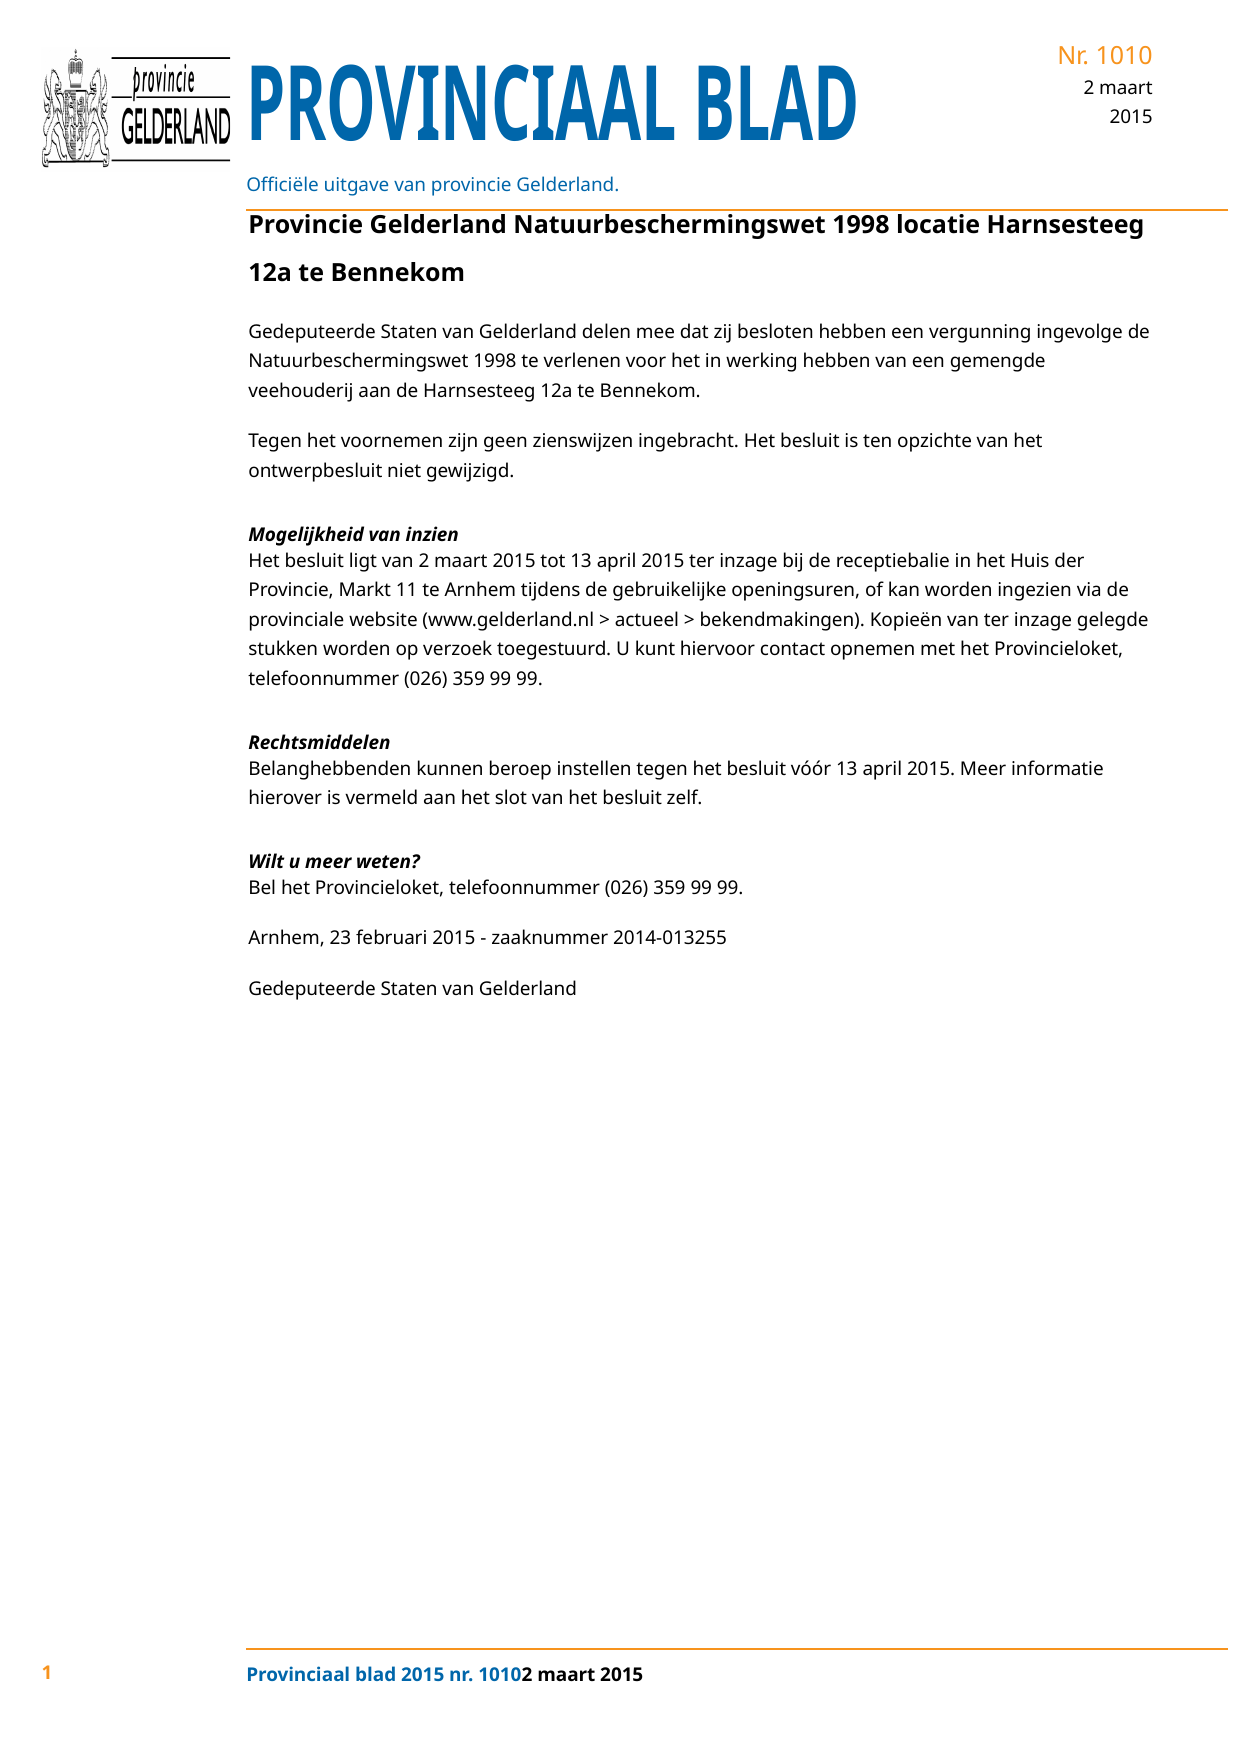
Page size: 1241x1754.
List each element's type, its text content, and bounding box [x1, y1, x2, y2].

text Bel het Provincieloket, telefoonnummer (026) 359 99 99. [248, 874, 1152, 900]
text Provincie Gelderland Natuurbeschermingswet 1998 locatie Harnsesteeg 12a te Bennekom [248, 211, 1152, 288]
text Gedeputeerde Staten van Gelderland delen mee dat zij besloten hebben een vergunning ingevolge de Natuurbeschermingswet 1998 te verlenen voor het in werking hebben van een gemengde veehouderij aan de Harnsesteeg 12a te Bennekom. [248, 318, 1152, 403]
text Tegen het voornemen zijn geen zienswijzen ingebracht. Het besluit is ten opzichte van het ontwerpbesluit niet gewijzigd. [248, 427, 1152, 483]
text Wilt u meer weten? [248, 848, 1152, 874]
text Gedeputeerde Staten van Gelderland [248, 975, 1152, 1001]
text Belanghebbenden kunnen beroep instellen tegen het besluit vóór 13 april 2015. Meer informatie hierover is vermeld aan het slot van het besluit zelf. [248, 755, 1152, 810]
text Arnhem, 23 februari 2015 - zaaknummer 2014-013255 [248, 924, 1152, 950]
text Mogelijkheid van inzien [248, 521, 1152, 547]
picture [41, 47, 231, 172]
text Rechtsmiddelen [248, 729, 1152, 755]
text Het besluit ligt van 2 maart 2015 tot 13 april 2015 ter inzage bij de receptiebalie in het Huis der Provincie, Markt 11 te Arnhem tijdens de gebruikelijke openingsuren, of kan worden ingezien via de provinciale website (www.gelderland.nl > actueel > bekendmakingen). Kopieën van ter inzage gelegde stukken worden op verzoek toegestuurd. U kunt hiervoor contact opnemen met het Provincieloket, telefoonnummer (026) 359 99 99. [248, 547, 1152, 691]
